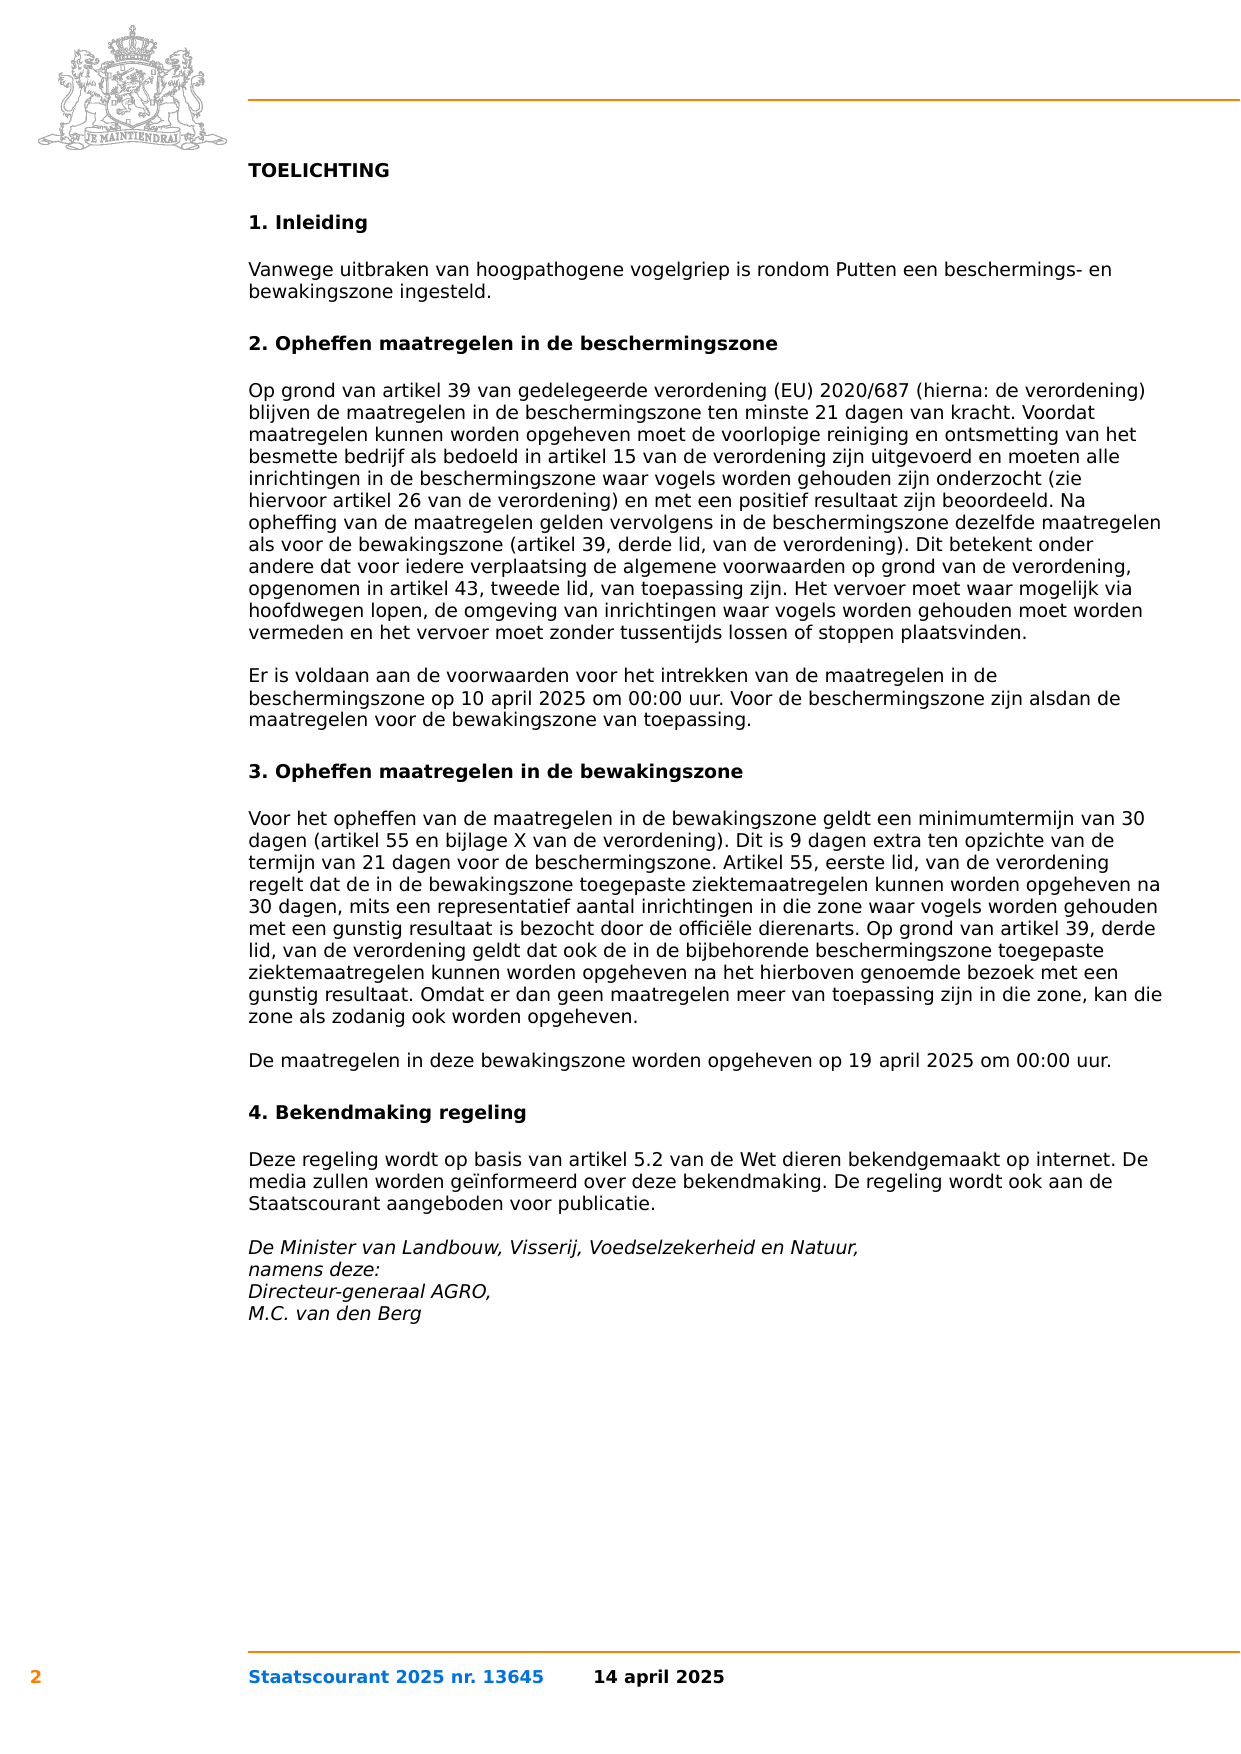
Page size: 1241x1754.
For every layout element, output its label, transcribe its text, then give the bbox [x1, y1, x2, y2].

text Er is voldaan aan de voorwaarden voor het intrekken van de maatregelen in de beschermingszone op 10 april 2025 om 00:00 uur. Voor de beschermingszone zijn alsdan de maatregelen voor de bewakingszone van toepassing. [248, 665, 1163, 731]
text De maatregelen in deze bewakingszone worden opgeheven op 19 april 2025 om 00:00 uur. [248, 1050, 1163, 1072]
subtitle 3. Opheffen maatregelen in de bewakingszone [248, 761, 1163, 783]
text Vanwege uitbraken van hoogpathogene vogelgriep is rondom Putten een beschermings- en bewakingszone ingesteld. [248, 259, 1163, 303]
text Voor het opheffen van de maatregelen in de bewakingszone geldt een minimumtermijn van 30 dagen (artikel 55 en bijlage X van de verordening). Dit is 9 dagen extra ten opzichte van de termijn van 21 dagen voor de beschermingszone. Artikel 55, eerste lid, van de verordening regelt dat de in de bewakingszone toegepaste ziektemaatregelen kunnen worden opgeheven na 30 dagen, mits een representatief aantal inrichtingen in die zone waar vogels worden gehouden met een gunstig resultaat is bezocht door de officiële dierenarts. Op grond van artikel 39, derde lid, van de verordening geldt dat ook de in de bijbehorende beschermingszone toegepaste ziektemaatregelen kunnen worden opgeheven na het hierboven genoemde bezoek met een gunstig resultaat. Omdat er dan geen maatregelen meer van toepassing zijn in die zone, kan die zone als zodanig ook worden opgeheven. [248, 808, 1163, 1028]
subtitle 2. Opheffen maatregelen in de beschermingszone [248, 333, 1163, 355]
text Op grond van artikel 39 van gedelegeerde verordening (EU) 2020/687 (hierna: de verordening) blijven de maatregelen in de beschermingszone ten minste 21 dagen van kracht. Voordat maatregelen kunnen worden opgeheven moet de voorlopige reiniging en ontsmetting van het besmette bedrijf als bedoeld in artikel 15 van de verordening zijn uitgevoerd en moeten alle inrichtingen in de beschermingszone waar vogels worden gehouden zijn onderzocht (zie hiervoor artikel 26 van de verordening) en met een positief resultaat zijn beoordeeld. Na opheffing van de maatregelen gelden vervolgens in de beschermingszone dezelfde maatregelen als voor de bewakingszone (artikel 39, derde lid, van de verordening). Dit betekent onder andere dat voor iedere verplaatsing de algemene voorwaarden op grond van de verordening, opgenomen in artikel 43, tweede lid, van toepassing zijn. Het vervoer moet waar mogelijk via hoofdwegen lopen, de omgeving van inrichtingen waar vogels worden gehouden moet worden vermeden en het vervoer moet zonder tussentijds lossen of stoppen plaatsvinden. [248, 380, 1163, 643]
subtitle 4. Bekendmaking regeling [248, 1102, 1163, 1124]
subtitle TOELICHTING [248, 160, 1163, 182]
picture [38, 25, 227, 150]
text Deze regeling wordt op basis van artikel 5.2 van de Wet dieren bekendgemaakt op internet. De media zullen worden geïnformeerd over deze bekendmaking. De regeling wordt ook aan de Staatscourant aangeboden voor publicatie. [248, 1149, 1163, 1215]
subtitle 1. Inleiding [248, 212, 1163, 234]
text De Minister van Landbouw, Visserij, Voedselzekerheid en Natuur, namens deze: Directeur-generaal AGRO, M.C. van den Berg [248, 1237, 1163, 1325]
